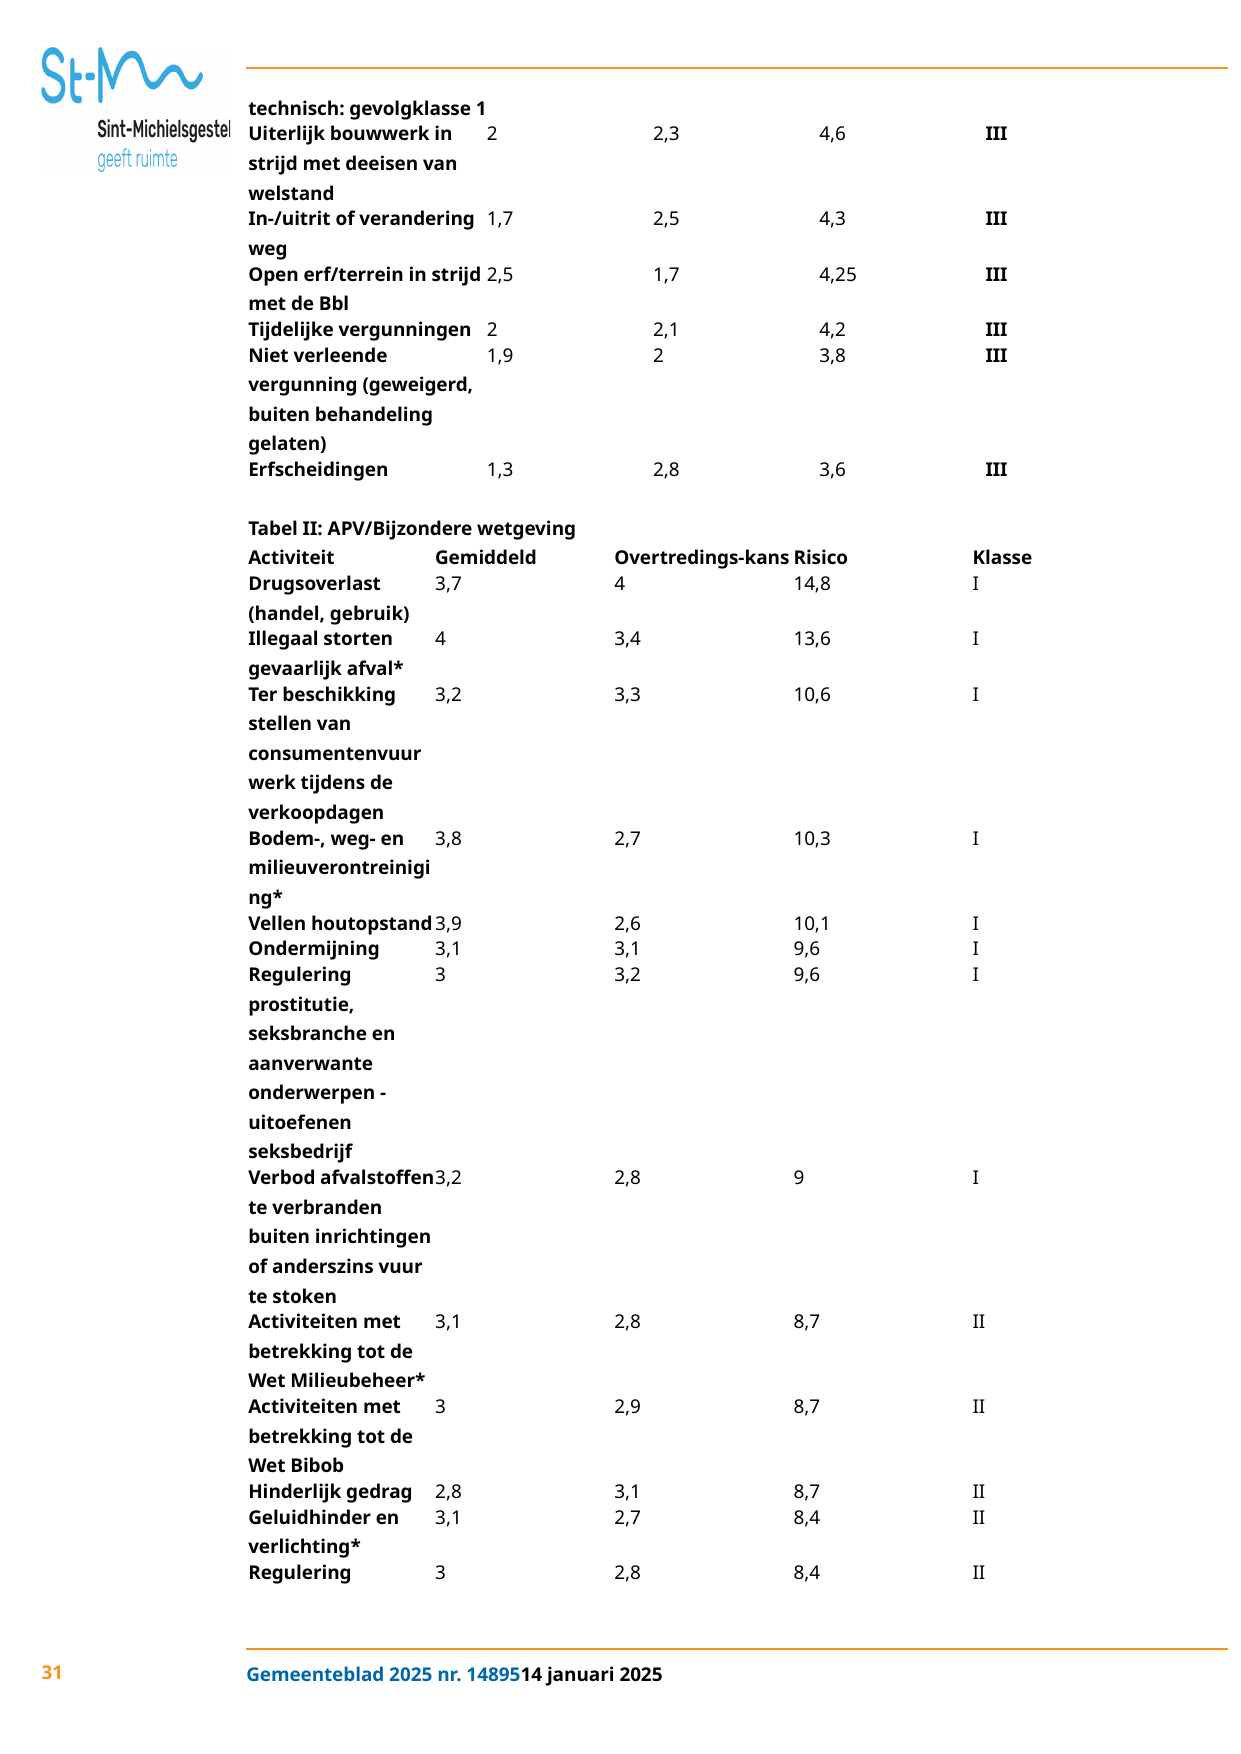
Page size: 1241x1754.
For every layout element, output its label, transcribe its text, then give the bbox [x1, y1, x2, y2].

table_cell [985, 95, 1152, 121]
table_cell 3 [435, 961, 614, 1164]
table_cell II [973, 1309, 1152, 1393]
table_cell 3,1 [435, 936, 614, 961]
table_cell 2,8 [614, 1309, 793, 1393]
table_cell 3,2 [435, 681, 614, 825]
table_cell I [973, 825, 1152, 910]
table_cell 8,7 [793, 1478, 972, 1504]
table_cell 4 [435, 626, 614, 681]
table_cell 3,8 [819, 342, 985, 456]
table_cell 8,7 [793, 1394, 972, 1478]
table_cell 1,7 [487, 205, 653, 261]
table_cell III [985, 205, 1152, 261]
table_cell Ter beschikking stellen van consumentenvuurwerk tijdens de verkoopdagen [248, 681, 435, 825]
table_cell 2,5 [487, 261, 653, 316]
table_cell 2,7 [614, 1504, 793, 1559]
table_cell 2,9 [614, 1394, 793, 1478]
table_cell II [973, 1559, 1152, 1585]
table_cell 2,7 [614, 825, 793, 910]
table_cell I [973, 936, 1152, 961]
table_cell II [973, 1478, 1152, 1504]
table_cell II [973, 1394, 1152, 1478]
table_cell Uiterlijk bouwwerk in strijd met deeisen van welstand [248, 121, 487, 205]
table_cell III [985, 261, 1152, 316]
picture [41, 47, 231, 172]
table_cell Niet verleende vergunning (geweigerd, buiten behandeling gelaten) [248, 342, 487, 456]
table_cell [819, 95, 985, 121]
table_cell 3,2 [614, 961, 793, 1164]
table_cell [653, 95, 819, 121]
table_cell 4,2 [819, 316, 985, 342]
table_cell Bodem-, weg- en milieuverontreiniging* [248, 825, 435, 910]
table_header Klasse [973, 545, 1152, 570]
table_cell Erfscheidingen [248, 456, 487, 482]
table_cell 9,6 [793, 961, 972, 1164]
table_cell III [985, 121, 1152, 205]
table_cell Hinderlijk gedrag [248, 1478, 435, 1504]
text Tabel II: APV/Bijzondere wetgeving [248, 515, 1152, 541]
table_cell 2,3 [653, 121, 819, 205]
table_cell [487, 95, 653, 121]
table_header Gemiddeld [435, 545, 614, 570]
table_header Activiteit [248, 545, 435, 570]
table_cell 10,1 [793, 910, 972, 936]
table_cell 3 [435, 1559, 614, 1585]
table_cell 2,1 [653, 316, 819, 342]
table_cell 8,4 [793, 1504, 972, 1559]
table_cell III [985, 342, 1152, 456]
table_cell 3,2 [435, 1165, 614, 1308]
table_cell 1,7 [653, 261, 819, 316]
table_cell Illegaal storten gevaarlijk afval* [248, 626, 435, 681]
table_cell 1,3 [487, 456, 653, 482]
table_cell 3,8 [435, 825, 614, 910]
table_cell Activiteiten met betrekking tot de Wet Bibob [248, 1394, 435, 1478]
table_cell 3,1 [614, 936, 793, 961]
table_cell 3,4 [614, 626, 793, 681]
table_cell Vellen houtopstand [248, 910, 435, 936]
table_cell Verbod afvalstoffen te verbranden buiten inrichtingen of anderszins vuur te stoken [248, 1165, 435, 1308]
table_cell 2 [653, 342, 819, 456]
table_cell 13,6 [793, 626, 972, 681]
table_cell 8,4 [793, 1559, 972, 1585]
table_cell I [973, 681, 1152, 825]
table_cell 10,6 [793, 681, 972, 825]
table_cell Ondermijning [248, 936, 435, 961]
table_cell 2,5 [653, 205, 819, 261]
table_cell 8,7 [793, 1309, 972, 1393]
table_cell 3,7 [435, 570, 614, 626]
table_cell I [973, 1165, 1152, 1308]
table_cell 3,1 [435, 1309, 614, 1393]
table_cell III [985, 316, 1152, 342]
table_cell I [973, 961, 1152, 1164]
table_cell 2,8 [614, 1165, 793, 1308]
table_cell 4,25 [819, 261, 985, 316]
table_cell 4,3 [819, 205, 985, 261]
table_cell Regulering [248, 1559, 435, 1585]
table_cell Tijdelijke vergunningen [248, 316, 487, 342]
table_cell I [973, 910, 1152, 936]
table_cell 4 [614, 570, 793, 626]
table_cell Geluidhinder en verlichting* [248, 1504, 435, 1559]
table_cell 3,3 [614, 681, 793, 825]
table_cell I [973, 570, 1152, 626]
table_cell 3,1 [614, 1478, 793, 1504]
table_cell II [973, 1504, 1152, 1559]
table_cell technisch: gevolgklasse 1 [248, 95, 487, 121]
table_cell I [973, 626, 1152, 681]
table_header Risico [793, 545, 972, 570]
table_cell Open erf/terrein in strijd met de Bbl [248, 261, 487, 316]
table_cell 1,9 [487, 342, 653, 456]
table_cell 3,1 [435, 1504, 614, 1559]
table_cell 3 [435, 1394, 614, 1478]
table_header Overtredings-kans [614, 545, 793, 570]
table_cell 9 [793, 1165, 972, 1308]
table_cell 2,8 [653, 456, 819, 482]
table_cell Activiteiten met betrekking tot de Wet Milieubeheer* [248, 1309, 435, 1393]
table_cell 14,8 [793, 570, 972, 626]
table_cell 10,3 [793, 825, 972, 910]
table_cell 2 [487, 121, 653, 205]
table_cell 3,6 [819, 456, 985, 482]
table_cell In-/uitrit of verandering weg [248, 205, 487, 261]
table_cell Drugsoverlast (handel, gebruik) [248, 570, 435, 626]
table_cell 9,6 [793, 936, 972, 961]
table_cell III [985, 456, 1152, 482]
table_cell 3,9 [435, 910, 614, 936]
table_cell 2,6 [614, 910, 793, 936]
table_cell 2 [487, 316, 653, 342]
table_cell 4,6 [819, 121, 985, 205]
table_cell 2,8 [435, 1478, 614, 1504]
table_cell 2,8 [614, 1559, 793, 1585]
table_cell Regulering prostitutie, seksbranche en aanverwante onderwerpen - uitoefenen seksbedrijf [248, 961, 435, 1164]
